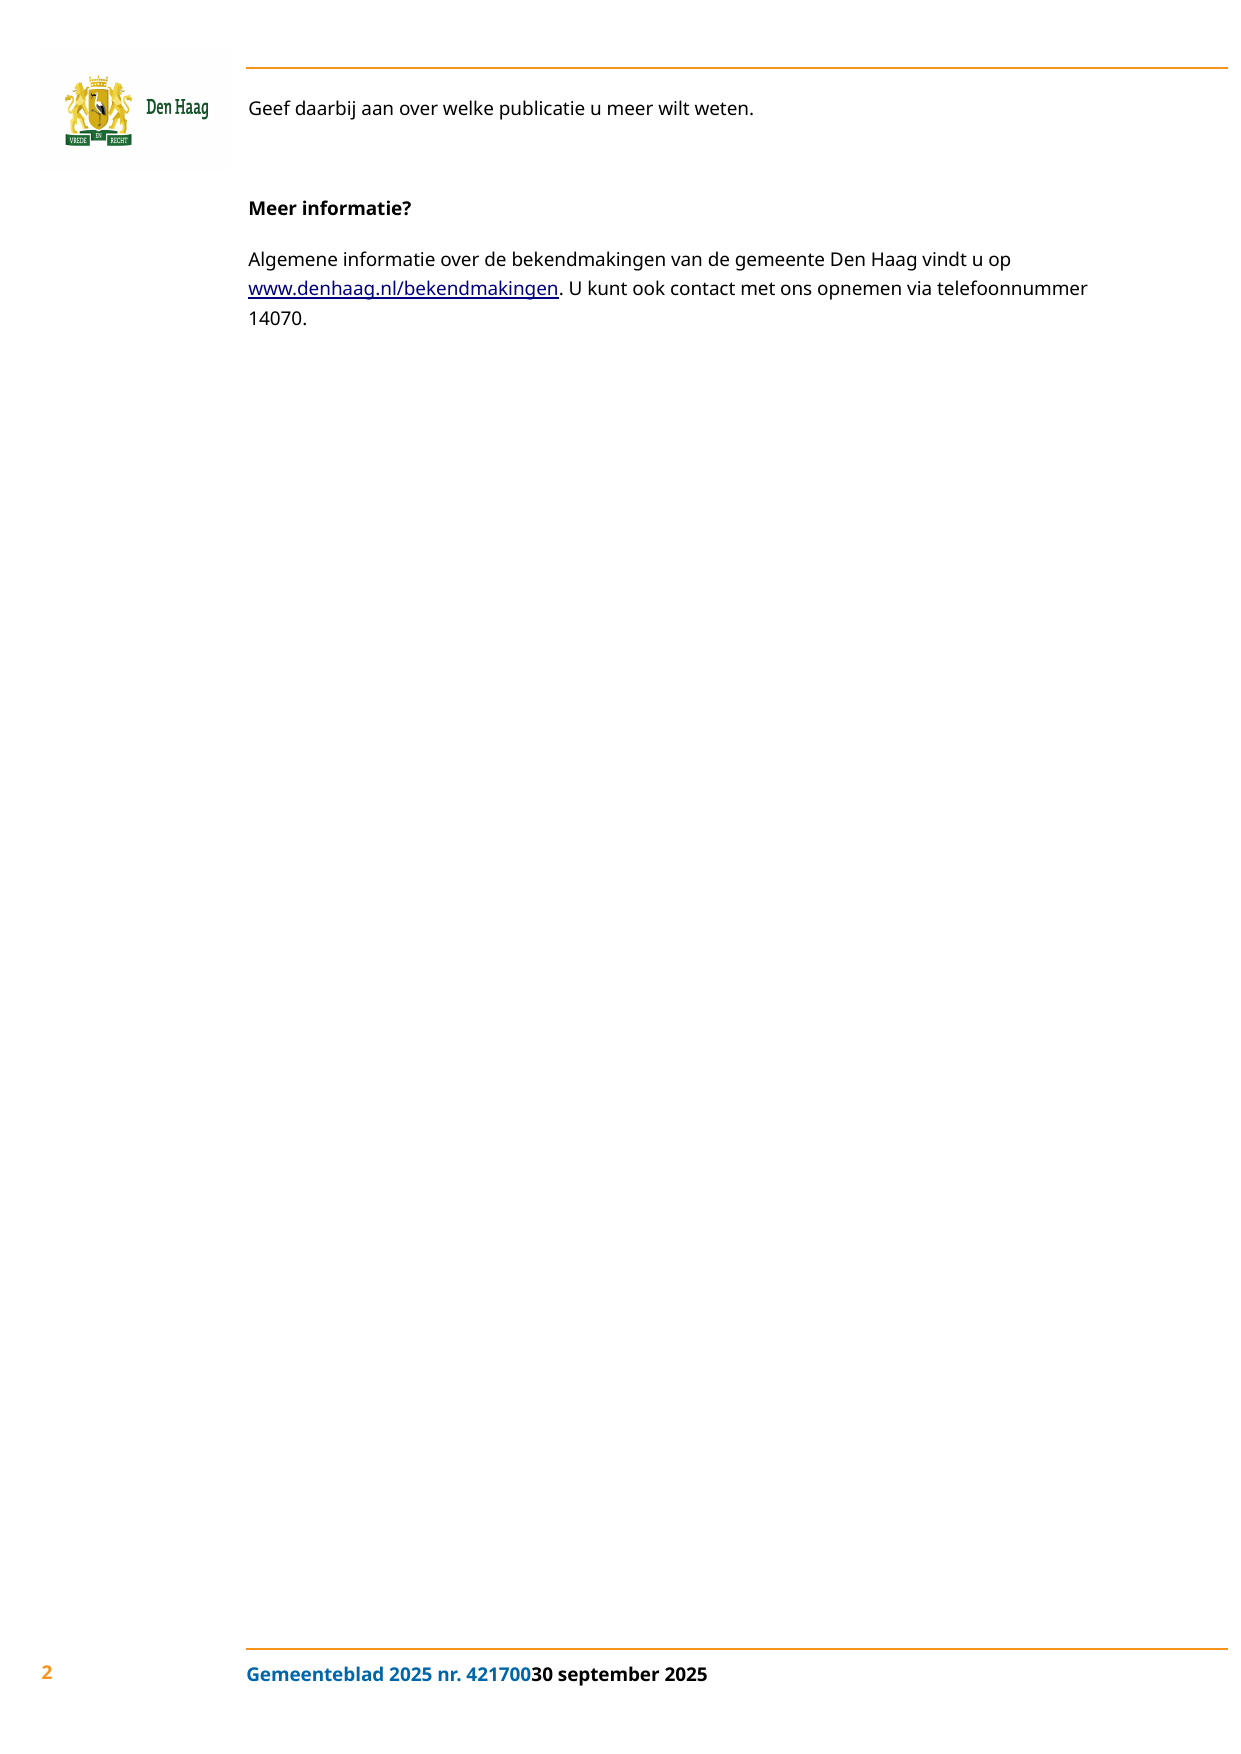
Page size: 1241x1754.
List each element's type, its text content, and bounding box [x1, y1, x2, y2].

text Algemene informatie over de bekendmakingen van de gemeente Den Haag vindt u op www.denhaag.nl/bekendmakingen. U kunt ook contact met ons opnemen via telefoonnummer 14070. [248, 246, 1152, 331]
text Geef daarbij aan over welke publicatie u meer wilt weten. [248, 95, 1152, 121]
picture [41, 47, 231, 172]
text Meer informatie? [248, 196, 1152, 221]
